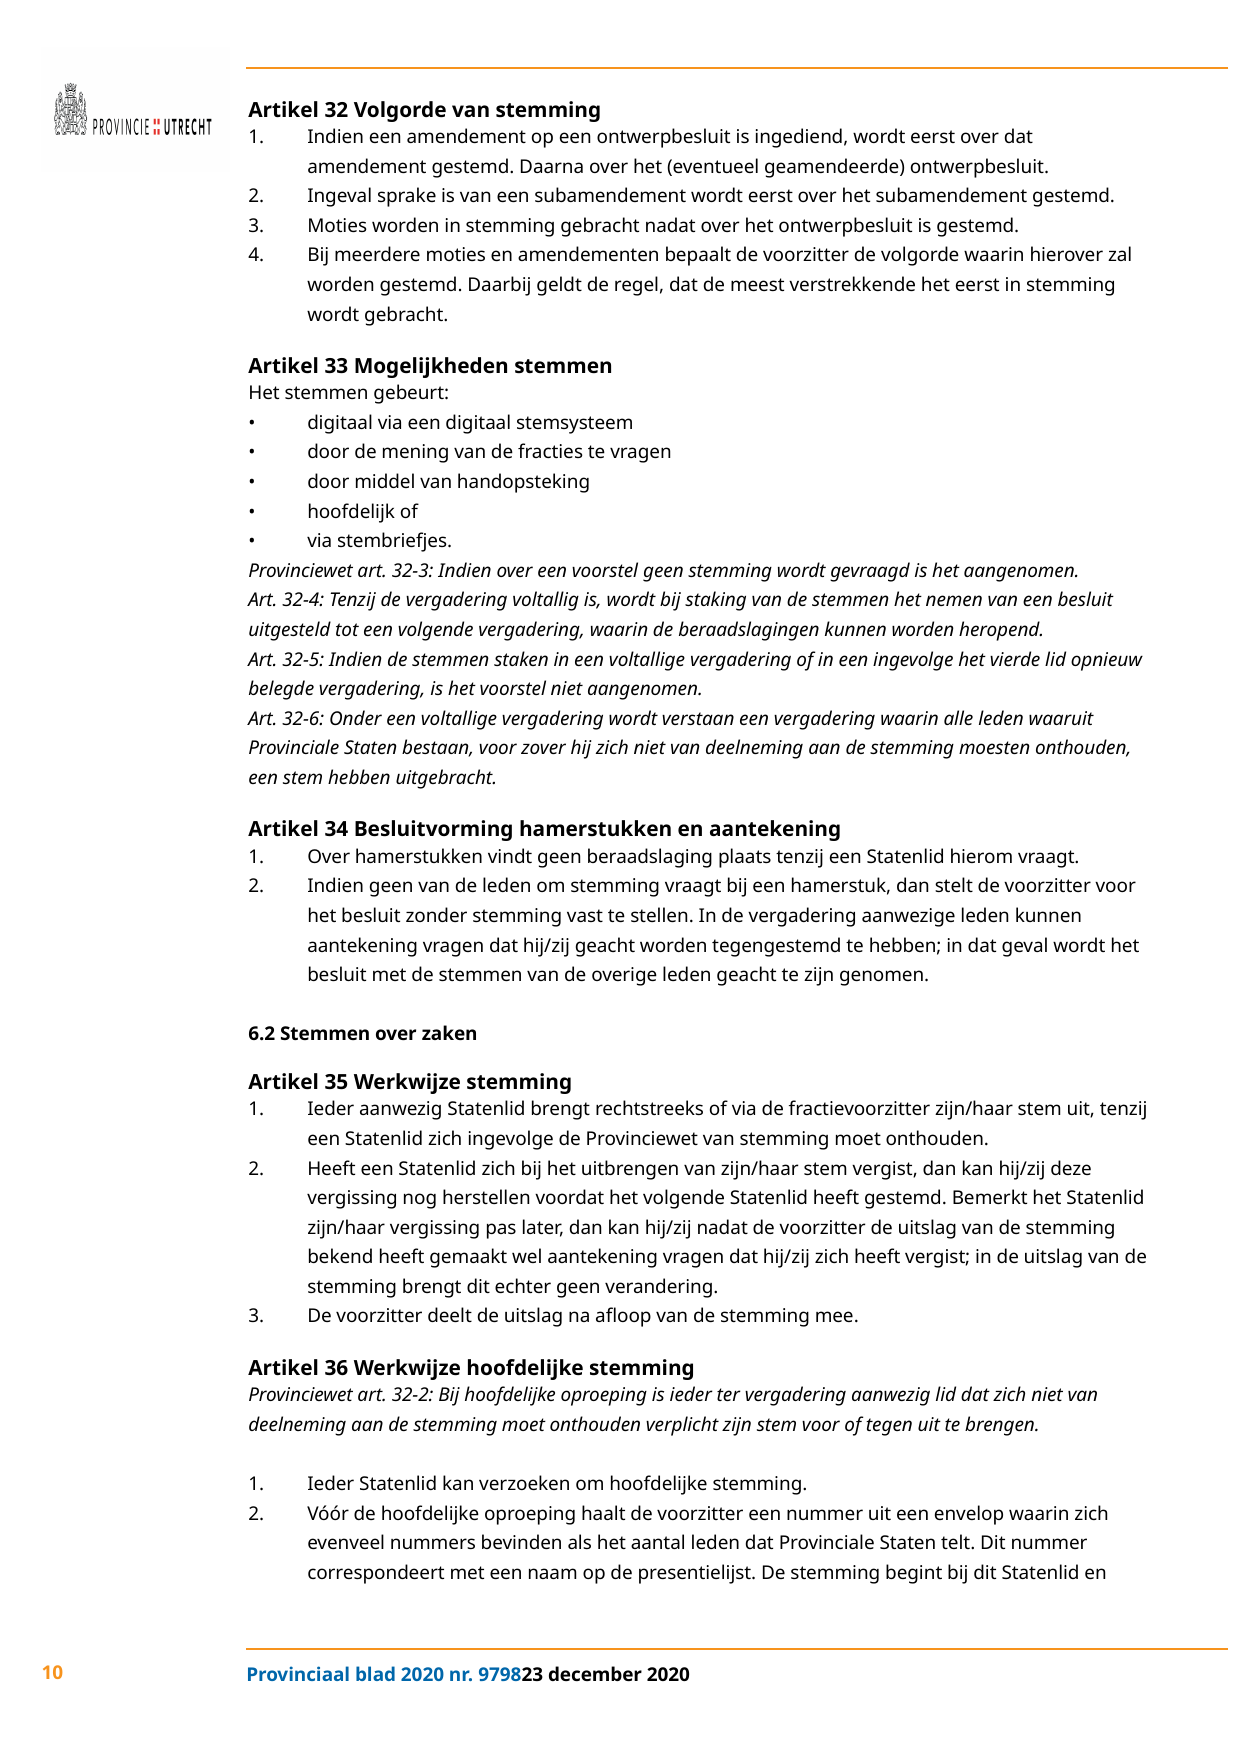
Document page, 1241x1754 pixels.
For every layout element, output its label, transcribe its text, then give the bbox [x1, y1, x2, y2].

picture [41, 47, 231, 172]
text Artikel 36 Werkwijze hoofdelijke stemming [248, 1353, 1152, 1381]
text Provinciewet art. 32-2: Bij hoofdelijke oproeping is ieder ter vergadering aanwezig lid dat zich niet van deelneming aan de stemming moet onthouden verplicht zijn stem voor of tegen uit te brengen. [248, 1381, 1152, 1437]
list Ieder Statenlid kan verzoeken om hoofdelijke stemming. [248, 1470, 1152, 1496]
text Artikel 33 Mogelijkheden stemmen [248, 351, 1152, 379]
list door middel van handopsteking [248, 468, 1152, 494]
list Indien geen van de leden om stemming vraagt bij een hamerstuk, dan stelt de voorzitter voor het besluit zonder stemming vast te stellen. In de vergadering aanwezige leden kunnen aantekening vragen dat hij/zij geacht worden tegengestemd te hebben; in dat geval wordt het besluit met de stemmen van de overige leden geacht te zijn genomen. [248, 873, 1152, 987]
text Art. 32-4: Tenzij de vergadering voltallig is, wordt bij staking van de stemmen het nemen van een besluit uitgesteld tot een volgende vergadering, waarin de beraadslagingen kunnen worden heropend. [248, 587, 1152, 642]
list Moties worden in stemming gebracht nadat over het ontwerpbesluit is gestemd. [248, 212, 1152, 238]
list Ingeval sprake is van een subamendement wordt eerst over het subamendement gestemd. [248, 182, 1152, 208]
list via stembriefjes. [248, 527, 1152, 553]
list De voorzitter deelt de uitslag na afloop van de stemming mee. [248, 1303, 1152, 1328]
text Artikel 35 Werkwijze stemming [248, 1067, 1152, 1096]
text Provinciewet art. 32-3: Indien over een voorstel geen stemming wordt gevraagd is het aangenomen. [248, 557, 1152, 583]
list Ieder aanwezig Statenlid brengt rechtstreeks of via de fractievoorzitter zijn/haar stem uit, tenzij een Statenlid zich ingevolge de Provinciewet van stemming moet onthouden. [248, 1096, 1152, 1151]
text Art. 32-5: Indien de stemmen staken in een voltallige vergadering of in een ingevolge het vierde lid opnieuw belegde vergadering, is het voorstel niet aangenomen. [248, 646, 1152, 701]
list hoofdelijk of [248, 498, 1152, 524]
text Artikel 34 Besluitvorming hamerstukken en aantekening [248, 814, 1152, 843]
text Het stemmen gebeurt: [248, 379, 1152, 405]
list Vóór de hoofdelijke oproeping haalt de voorzitter een nummer uit een envelop waarin zich evenveel nummers bevinden als het aantal leden dat Provinciale Staten telt. Dit nummer correspondeert met een naam op de presentielijst. De stemming begint bij dit Statenlid en [248, 1500, 1152, 1585]
list Over hamerstukken vindt geen beraadslaging plaats tenzij een Statenlid hierom vraagt. [248, 843, 1152, 869]
text 6.2 Stemmen over zaken [248, 1021, 1152, 1046]
list digitaal via een digitaal stemsysteem [248, 409, 1152, 435]
list Heeft een Statenlid zich bij het uitbrengen van zijn/haar stem vergist, dan kan hij/zij deze vergissing nog herstellen voordat het volgende Statenlid heeft gestemd. Bemerkt het Statenlid zijn/haar vergissing pas later, dan kan hij/zij nadat de voorzitter de uitslag van de stemming bekend heeft gemaakt wel aantekening vragen dat hij/zij zich heeft vergist; in de uitslag van de stemming brengt dit echter geen verandering. [248, 1155, 1152, 1299]
list Bij meerdere moties en amendementen bepaalt de voorzitter de volgorde waarin hierover zal worden gestemd. Daarbij geldt de regel, dat de meest verstrekkende het eerst in stemming wordt gebracht. [248, 242, 1152, 326]
text Art. 32-6: Onder een voltallige vergadering wordt verstaan een vergadering waarin alle leden waaruit Provinciale Staten bestaan, voor zover hij zich niet van deelneming aan de stemming moesten onthouden, een stem hebben uitgebracht. [248, 705, 1152, 790]
text Artikel 32 Volgorde van stemming [248, 95, 1152, 123]
list door de mening van de fracties te vragen [248, 439, 1152, 464]
list Indien een amendement op een ontwerpbesluit is ingediend, wordt eerst over dat amendement gestemd. Daarna over het (eventueel geamendeerde) ontwerpbesluit. [248, 123, 1152, 178]
